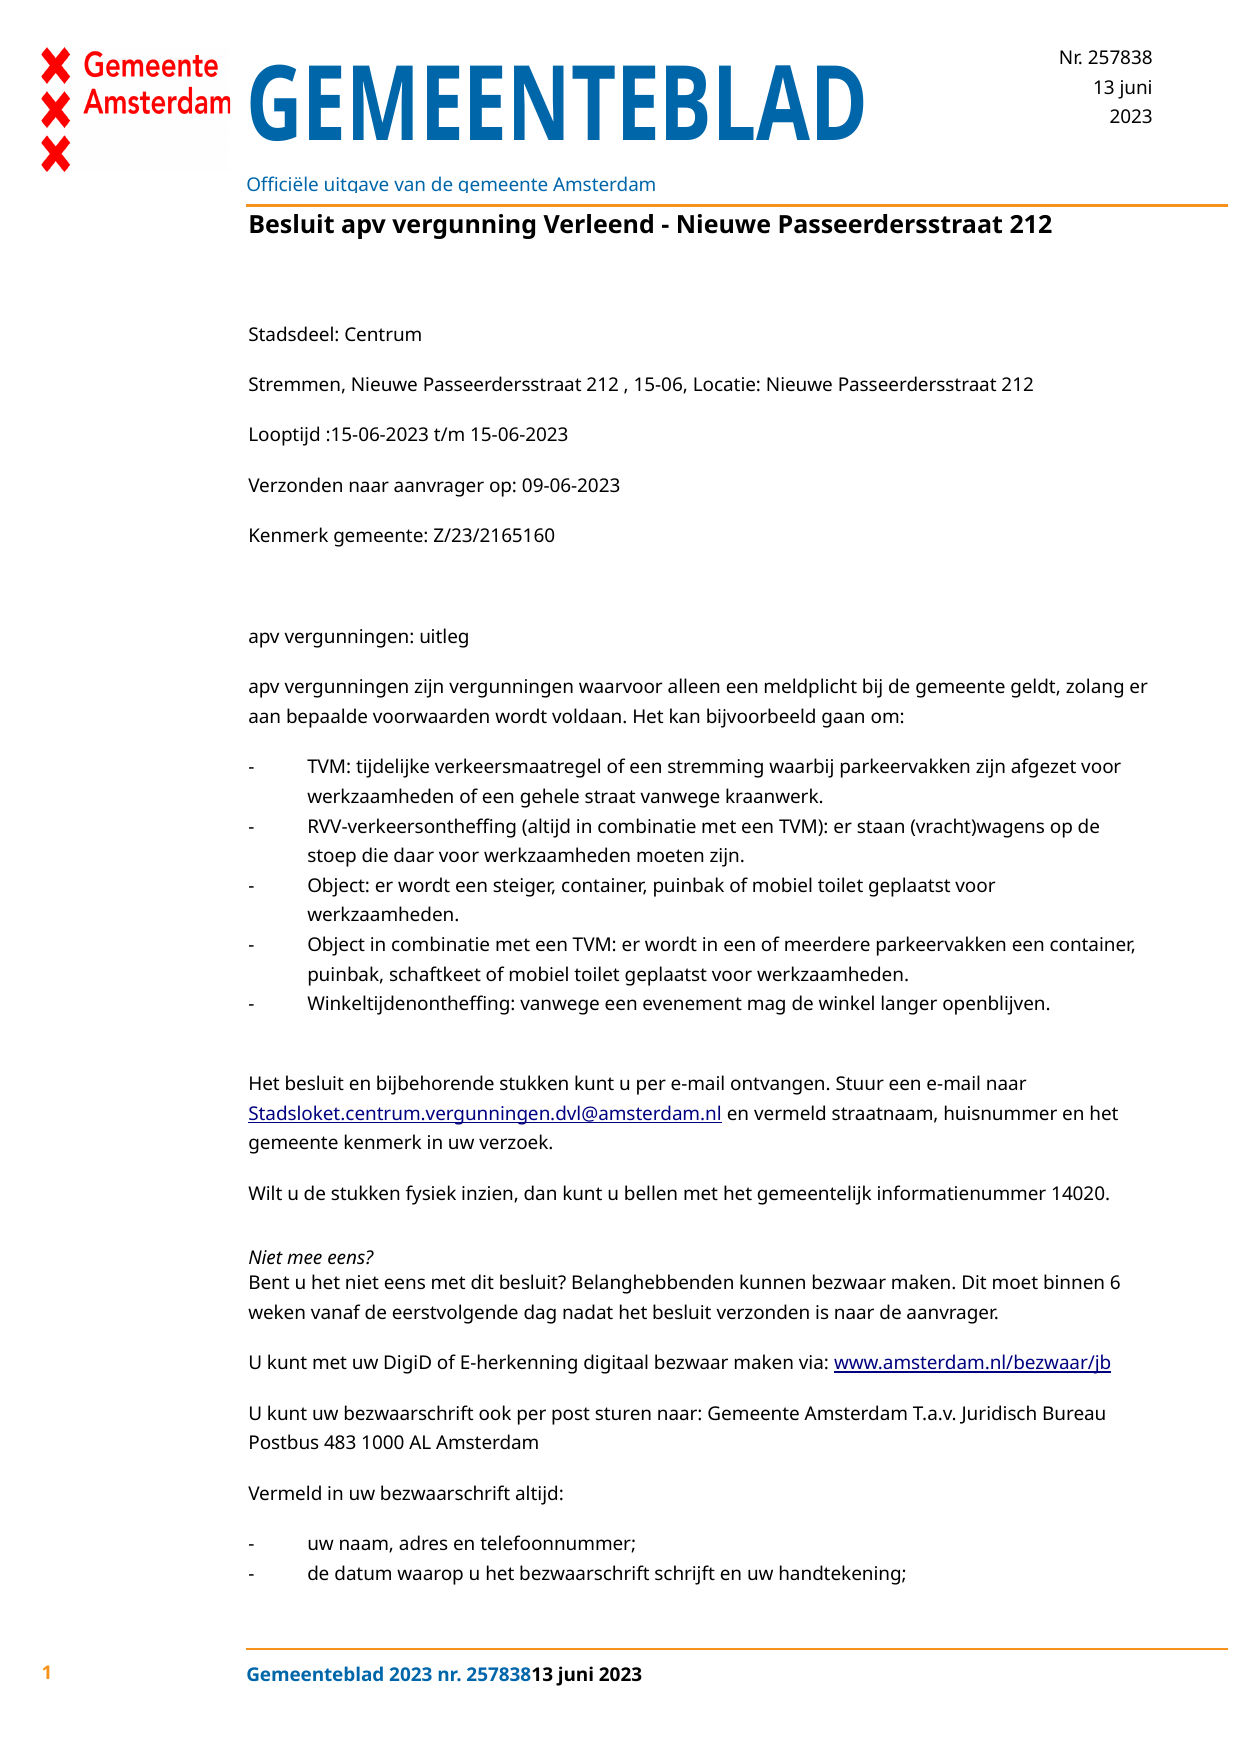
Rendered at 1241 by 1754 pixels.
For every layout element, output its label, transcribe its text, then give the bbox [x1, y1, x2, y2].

text apv vergunningen: uitleg [248, 623, 1152, 649]
text Stremmen, Nieuwe Passeerdersstraat 212 , 15-06, Locatie: Nieuwe Passeerdersstraat 212 [248, 371, 1152, 397]
list uw naam, adres en telefoonnummer; [248, 1530, 1152, 1556]
text Looptijd :15-06-2023 t/m 15-06-2023 [248, 422, 1152, 447]
list Object in combinatie met een TVM: er wordt in een of meerdere parkeervakken een container, puinbak, schaftkeet of mobiel toilet geplaatst voor werkzaamheden. [248, 931, 1152, 986]
text Wilt u de stukken fysiek inzien, dan kunt u bellen met het gemeentelijk informatienummer 14020. [248, 1180, 1152, 1206]
list de datum waarop u het bezwaarschrift schrijft en uw handtekening; [248, 1560, 1152, 1586]
list Winkeltijdenontheffing: vanwege een evenement mag de winkel langer openblijven. [248, 990, 1152, 1016]
text apv vergunningen zijn vergunningen waarvoor alleen een meldplicht bij de gemeente geldt, zolang er aan bepaalde voorwaarden wordt voldaan. Het kan bijvoorbeeld gaan om: [248, 674, 1152, 729]
text Stadsdeel: Centrum [248, 321, 1152, 346]
text Vermeld in uw bezwaarschrift altijd: [248, 1480, 1152, 1506]
text Bent u het niet eens met dit besluit? Belanghebbenden kunnen bezwaar maken. Dit moet binnen 6 weken vanaf de eerstvolgende dag nadat het besluit verzonden is naar de aanvrager. [248, 1269, 1152, 1325]
text Niet mee eens? [248, 1244, 1152, 1269]
text Kenmerk gemeente: Z/23/2165160 [248, 522, 1152, 548]
list TVM: tijdelijke verkeersmaatregel of een stremming waarbij parkeervakken zijn afgezet voor werkzaamheden of een gehele straat vanwege kraanwerk. [248, 754, 1152, 809]
text Besluit apv vergunning Verleend - Nieuwe Passeerdersstraat 212 [248, 207, 1152, 241]
text U kunt met uw DigiD of E-herkenning digitaal bezwaar maken via: www.amsterdam.nl/bezwaar/jb [248, 1349, 1152, 1375]
text Het besluit en bijbehorende stukken kunt u per e-mail ontvangen. Stuur een e-mail naar Stadsloket.centrum.vergunningen.dvl@amsterdam.nl en vermeld straatnaam, huisnummer en het gemeente kenmerk in uw verzoek. [248, 1070, 1152, 1155]
text U kunt uw bezwaarschrift ook per post sturen naar: Gemeente Amsterdam T.a.v. Juridisch Bureau Postbus 483 1000 AL Amsterdam [248, 1400, 1152, 1455]
list Object: er wordt een steiger, container, puinbak of mobiel toilet geplaatst voor werkzaamheden. [248, 872, 1152, 927]
picture [41, 47, 231, 172]
text Verzonden naar aanvrager op: 09-06-2023 [248, 472, 1152, 498]
list RVV-verkeersontheffing (altijd in combinatie met een TVM): er staan (vracht)wagens op de stoep die daar voor werkzaamheden moeten zijn. [248, 813, 1152, 868]
